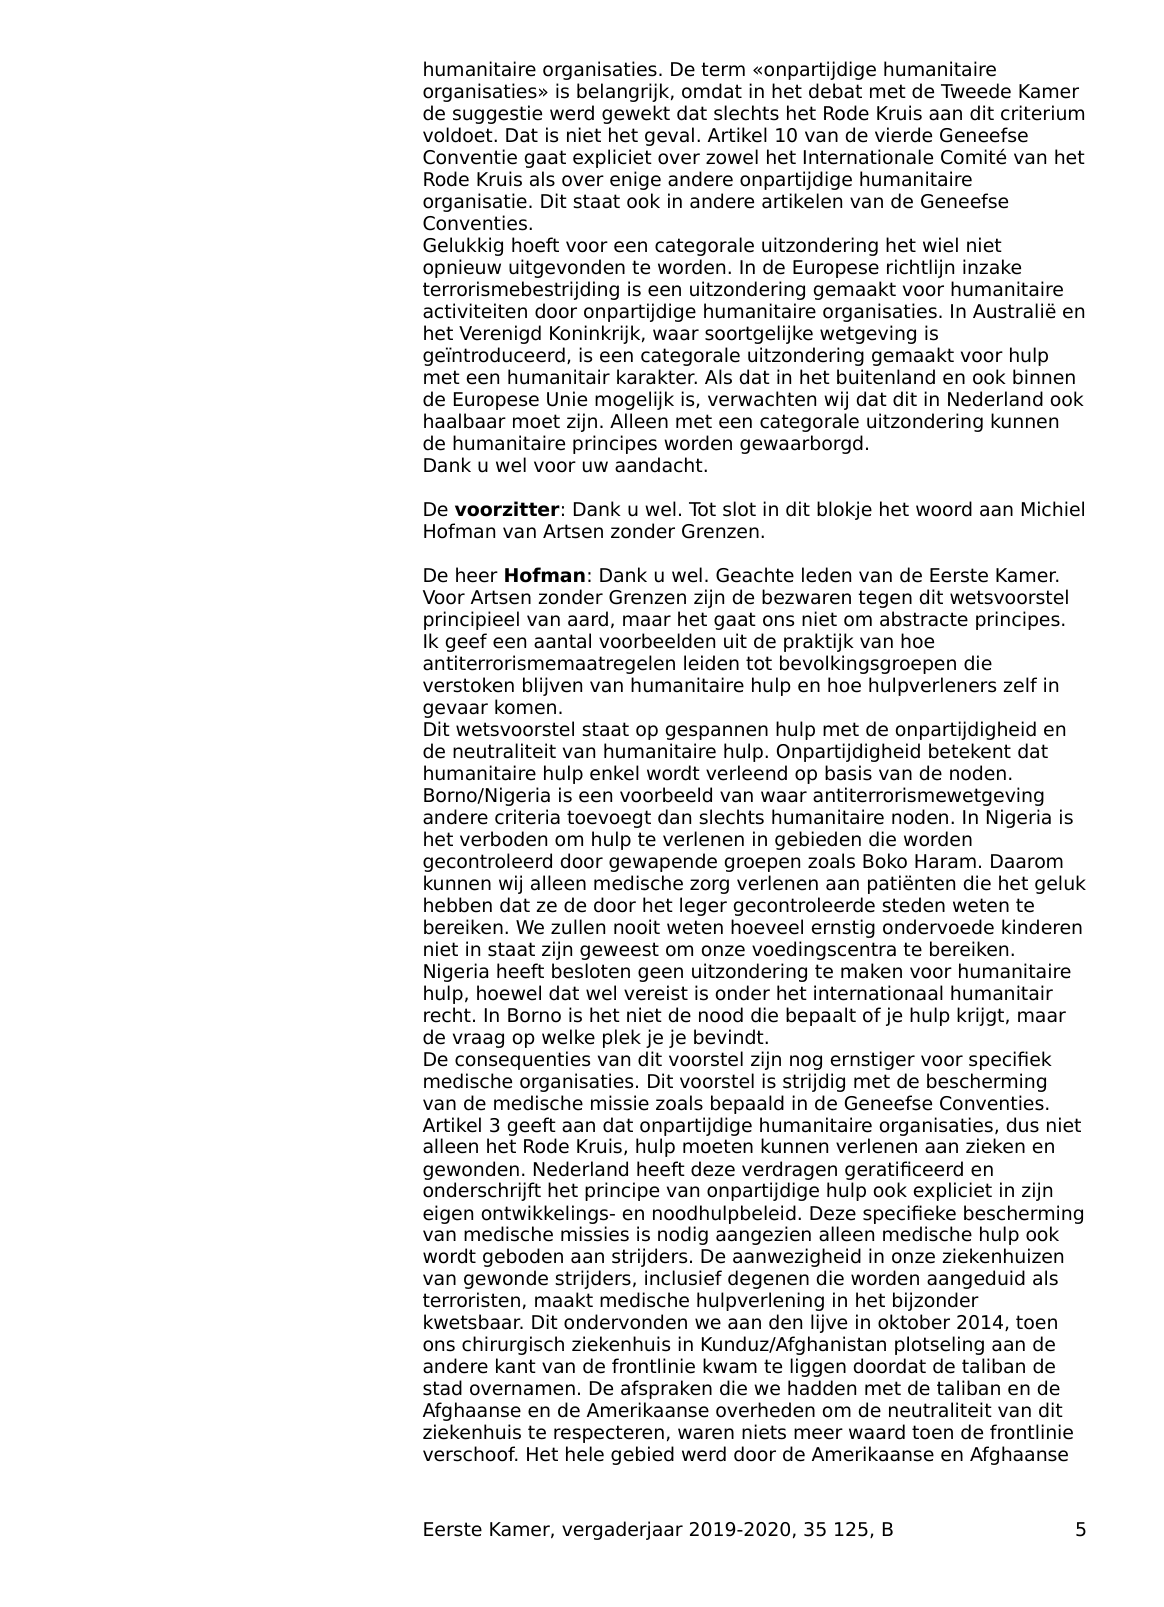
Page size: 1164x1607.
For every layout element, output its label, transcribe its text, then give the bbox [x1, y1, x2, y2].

text humanitaire organisaties. De term «onpartijdige humanitaire organisaties» is belangrijk, omdat in het debat met de Tweede Kamer de suggestie werd gewekt dat slechts het Rode Kruis aan dit criterium voldoet. Dat is niet het geval. Artikel 10 van de vierde Geneefse Conventie gaat expliciet over zowel het Internationale Comité van het Rode Kruis als over enige andere onpartijdige humanitaire organisatie. Dit staat ook in andere artikelen van de Geneefse Conventies. [422, 59, 1087, 235]
text Dit wetsvoorstel staat op gespannen hulp met de onpartijdigheid en de neutraliteit van humanitaire hulp. Onpartijdigheid betekent dat humanitaire hulp enkel wordt verleend op basis van de noden. Borno/Nigeria is een voorbeeld van waar antiterrorismewetgeving andere criteria toevoegt dan slechts humanitaire noden. In Nigeria is het verboden om hulp te verlenen in gebieden die worden gecontroleerd door gewapende groepen zoals Boko Haram. Daarom kunnen wij alleen medische zorg verlenen aan patiënten die het geluk hebben dat ze de door het leger gecontroleerde steden weten te bereiken. We zullen nooit weten hoeveel ernstig ondervoede kinderen niet in staat zijn geweest om onze voedingscentra te bereiken. Nigeria heeft besloten geen uitzondering te maken voor humanitaire hulp, hoewel dat wel vereist is onder het internationaal humanitair recht. In Borno is het niet de nood die bepaalt of je hulp krijgt, maar de vraag op welke plek je je bevindt. [422, 719, 1087, 1048]
text De heer Hofman: Dank u wel. Geachte leden van de Eerste Kamer. Voor Artsen zonder Grenzen zijn de bezwaren tegen dit wetsvoorstel principieel van aard, maar het gaat ons niet om abstracte principes. Ik geef een aantal voorbeelden uit de praktijk van hoe antiterrorismemaatregelen leiden tot bevolkingsgroepen die verstoken blijven van humanitaire hulp en hoe hulpverleners zelf in gevaar komen. [422, 565, 1087, 719]
text Gelukkig hoeft voor een categorale uitzondering het wiel niet opnieuw uitgevonden te worden. In de Europese richtlijn inzake terrorismebestrijding is een uitzondering gemaakt voor humanitaire activiteiten door onpartijdige humanitaire organisaties. In Australië en het Verenigd Koninkrijk, waar soortgelijke wetgeving is geïntroduceerd, is een categorale uitzondering gemaakt voor hulp met een humanitair karakter. Als dat in het buitenland en ook binnen de Europese Unie mogelijk is, verwachten wij dat dit in Nederland ook haalbaar moet zijn. Alleen met een categorale uitzondering kunnen de humanitaire principes worden gewaarborgd. [422, 235, 1087, 455]
text Dank u wel voor uw aandacht. [422, 455, 1087, 477]
text De voorzitter: Dank u wel. Tot slot in dit blokje het woord aan Michiel Hofman van Artsen zonder Grenzen. [422, 499, 1087, 543]
text De consequenties van dit voorstel zijn nog ernstiger voor specifiek medische organisaties. Dit voorstel is strijdig met de bescherming van de medische missie zoals bepaald in de Geneefse Conventies. Artikel 3 geeft aan dat onpartijdige humanitaire organisaties, dus niet alleen het Rode Kruis, hulp moeten kunnen verlenen aan zieken en gewonden. Nederland heeft deze verdragen geratificeerd en onderschrijft het principe van onpartijdige hulp ook expliciet in zijn eigen ontwikkelings- en noodhulpbeleid. Deze specifieke bescherming van medische missies is nodig aangezien alleen medische hulp ook wordt geboden aan strijders. De aanwezigheid in onze ziekenhuizen van gewonde strijders, inclusief degenen die worden aangeduid als terroristen, maakt medische hulpverlening in het bijzonder kwetsbaar. Dit ondervonden we aan den lijve in oktober 2014, toen ons chirurgisch ziekenhuis in Kunduz/Afghanistan plotseling aan de andere kant van de frontlinie kwam te liggen doordat de taliban de stad overnamen. De afspraken die we hadden met de taliban en de Afghaanse en de Amerikaanse overheden om de neutraliteit van dit ziekenhuis te respecteren, waren niets meer waard toen de frontlinie verschoof. Het hele gebied werd door de Amerikaanse en Afghaanse [422, 1048, 1087, 1466]
